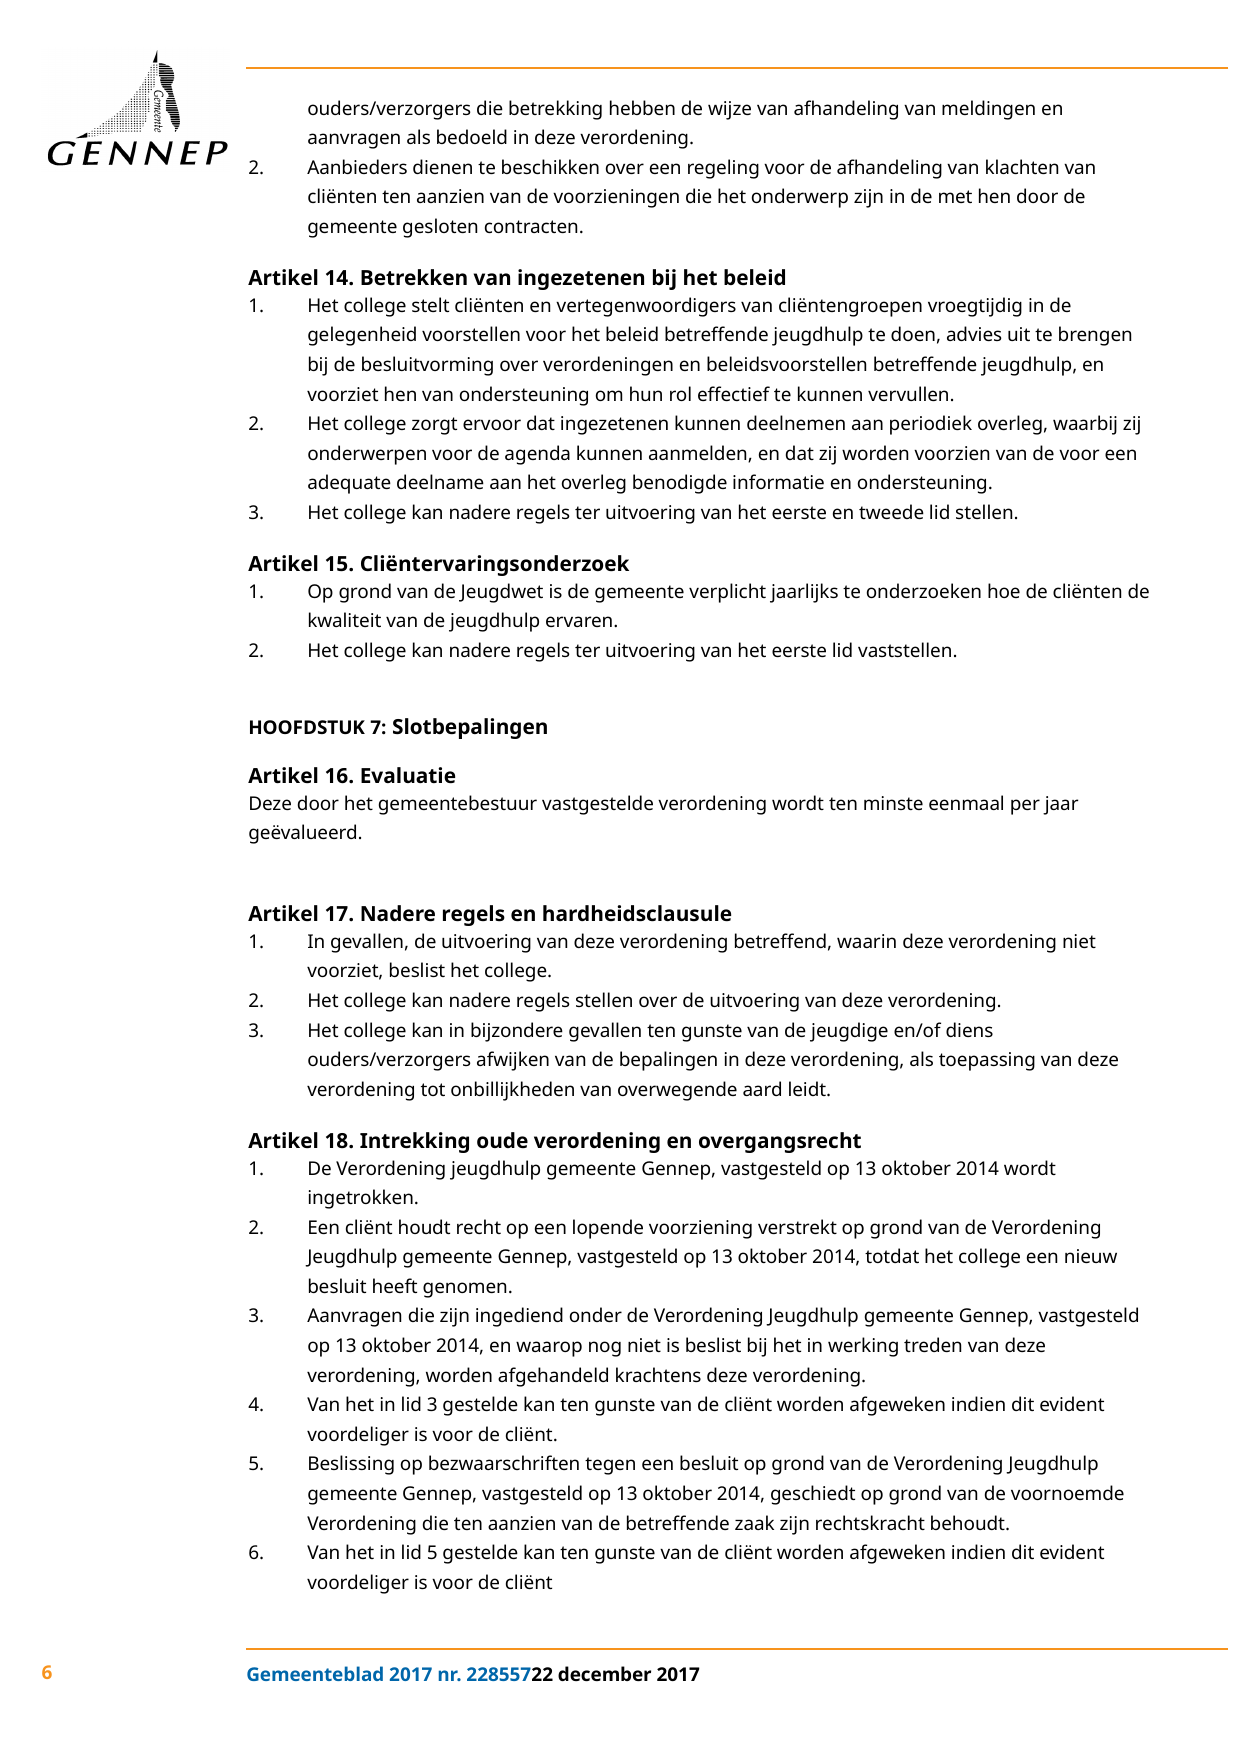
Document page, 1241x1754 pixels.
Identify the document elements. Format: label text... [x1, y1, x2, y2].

picture [41, 47, 231, 172]
list De Verordening jeugdhulp gemeente Gennep, vastgesteld op 13 oktober 2014 wordt ingetrokken. [248, 1155, 1152, 1210]
text Artikel 14. Betrekken van ingezetenen bij het beleid [248, 263, 1152, 292]
list Van het in lid 5 gestelde kan ten gunste van de cliënt worden afgeweken indien dit evident voordeliger is voor de cliënt [248, 1539, 1152, 1595]
text Deze door het gemeentebestuur vastgestelde verordening wordt ten minste eenmaal per jaar geëvalueerd. [248, 790, 1152, 845]
list ouders/verzorgers die betrekking hebben de wijze van afhandeling van meldingen en aanvragen als bedoeld in deze verordening. [248, 95, 1152, 150]
text HOOFDSTUK 7: Slotbepalingen [248, 712, 1152, 741]
list Het college kan nadere regels ter uitvoering van het eerste en tweede lid stellen. [248, 499, 1152, 525]
list In gevallen, de uitvoering van deze verordening betreffend, waarin deze verordening niet voorziet, beslist het college. [248, 928, 1152, 983]
text Artikel 17. Nadere regels en hardheidsclausule [248, 899, 1152, 928]
list Van het in lid 3 gestelde kan ten gunste van de cliënt worden afgeweken indien dit evident voordeliger is voor de cliënt. [248, 1391, 1152, 1447]
list Het college kan nadere regels ter uitvoering van het eerste lid vaststellen. [248, 637, 1152, 663]
text Artikel 15. Cliëntervaringsonderzoek [248, 549, 1152, 578]
text Artikel 18. Intrekking oude verordening en overgangsrecht [248, 1126, 1152, 1155]
list Aanvragen die zijn ingediend onder de Verordening Jeugdhulp gemeente Gennep, vastgesteld op 13 oktober 2014, en waarop nog niet is beslist bij het in werking treden van deze verordening, worden afgehandeld krachtens deze verordening. [248, 1303, 1152, 1388]
text Artikel 16. Evaluatie [248, 762, 1152, 790]
list Het college stelt cliënten en vertegenwoordigers van cliëntengroepen vroegtijdig in de gelegenheid voorstellen voor het beleid betreffende jeugdhulp te doen, advies uit te brengen bij de besluitvorming over verordeningen en beleidsvoorstellen betreffende jeugdhulp, en voorziet hen van ondersteuning om hun rol effectief te kunnen vervullen. [248, 292, 1152, 406]
list Een cliënt houdt recht op een lopende voorziening verstrekt op grond van de Verordening Jeugdhulp gemeente Gennep, vastgesteld op 13 oktober 2014, totdat het college een nieuw besluit heeft genomen. [248, 1214, 1152, 1299]
list Het college kan in bijzondere gevallen ten gunste van de jeugdige en/of diens ouders/verzorgers afwijken van de bepalingen in deze verordening, als toepassing van deze verordening tot onbillijkheden van overwegende aard leidt. [248, 1017, 1152, 1102]
list Het college kan nadere regels stellen over de uitvoering van deze verordening. [248, 987, 1152, 1013]
list Beslissing op bezwaarschriften tegen een besluit op grond van de Verordening Jeugdhulp gemeente Gennep, vastgesteld op 13 oktober 2014, geschiedt op grond van de voornoemde Verordening die ten aanzien van de betreffende zaak zijn rechtskracht behoudt. [248, 1451, 1152, 1536]
list Het college zorgt ervoor dat ingezetenen kunnen deelnemen aan periodiek overleg, waarbij zij onderwerpen voor de agenda kunnen aanmelden, en dat zij worden voorzien van de voor een adequate deelname aan het overleg benodigde informatie en ondersteuning. [248, 410, 1152, 495]
list Op grond van de Jeugdwet is de gemeente verplicht jaarlijks te onderzoeken hoe de cliënten de kwaliteit van de jeugdhulp ervaren. [248, 578, 1152, 633]
list Aanbieders dienen te beschikken over een regeling voor de afhandeling van klachten van cliënten ten aanzien van de voorzieningen die het onderwerp zijn in de met hen door de gemeente gesloten contracten. [248, 154, 1152, 239]
